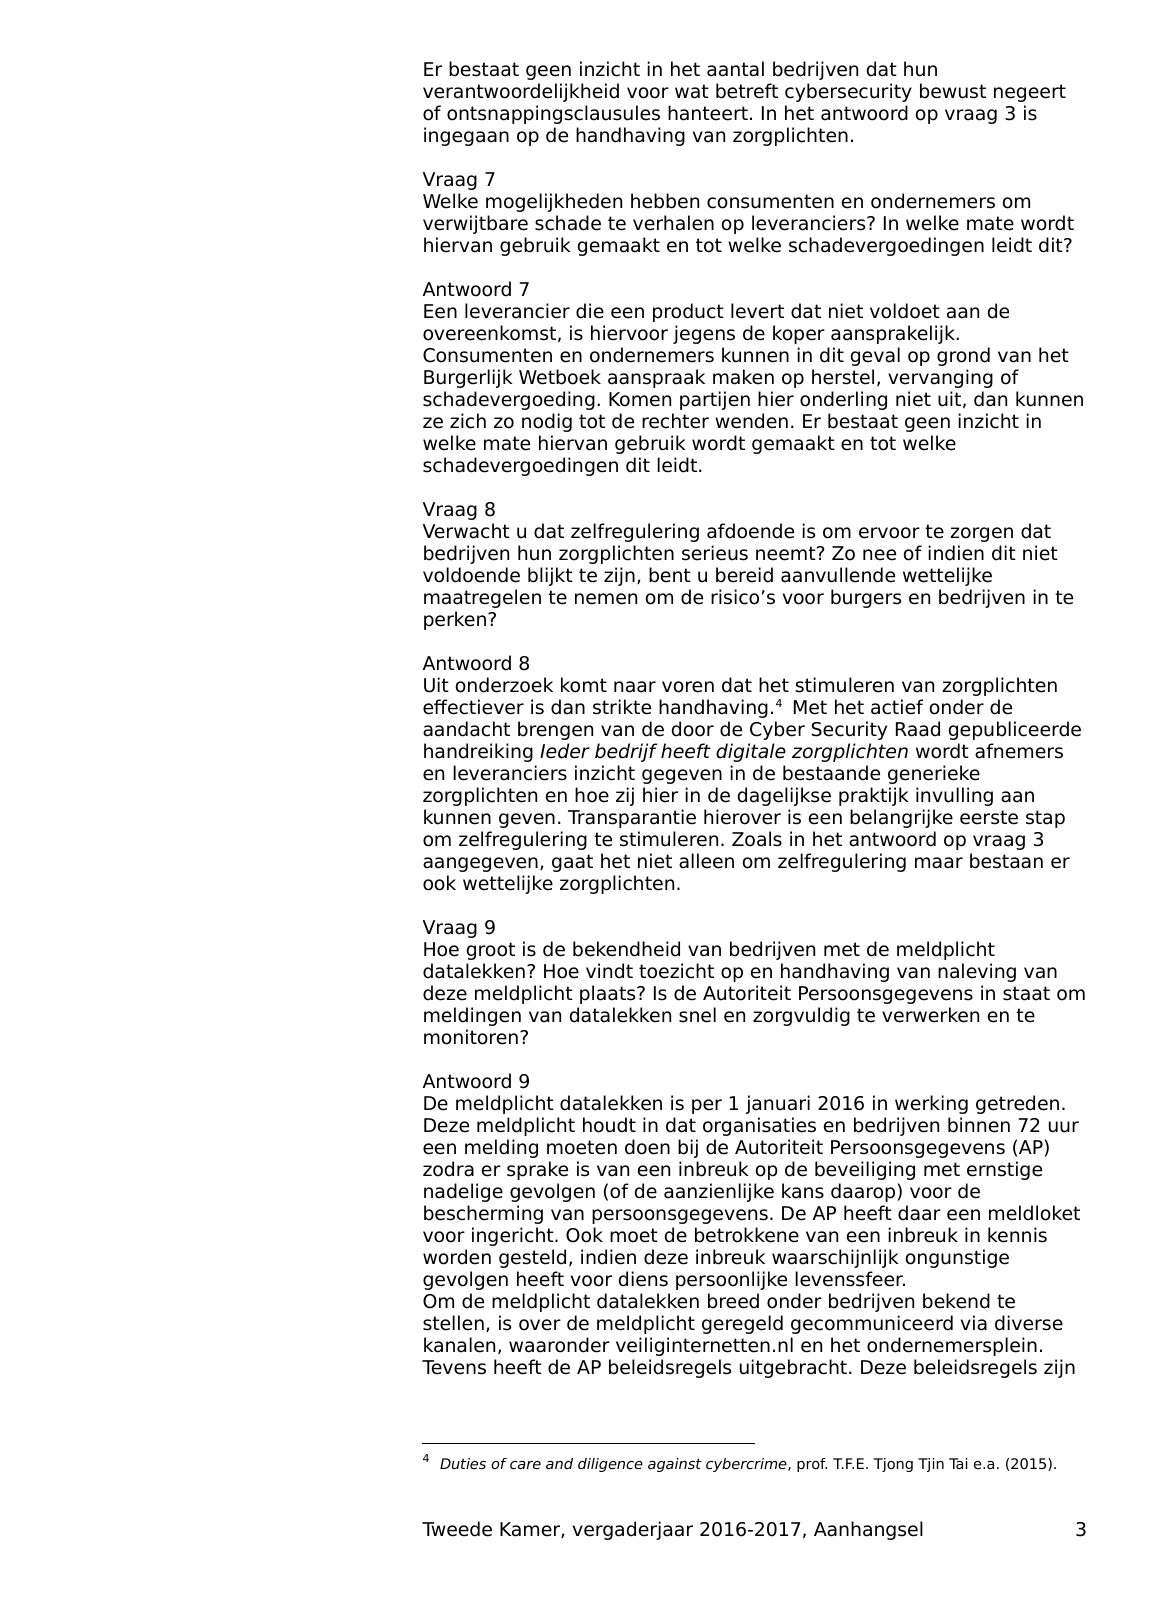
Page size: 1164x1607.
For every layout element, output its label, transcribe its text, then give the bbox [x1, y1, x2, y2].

text Om de meldplicht datalekken breed onder bedrijven bekend te stellen, is over de meldplicht geregeld gecommuniceerd via diverse kanalen, waaronder veiliginternetten.nl en het ondernemersplein. Tevens heeft de AP beleidsregels uitgebracht. Deze beleidsregels zijn [422, 1291, 1087, 1379]
text Een leverancier die een product levert dat niet voldoet aan de overeenkomst, is hiervoor jegens de koper aansprakelijk. Consumenten en ondernemers kunnen in dit geval op grond van het Burgerlijk Wetboek aanspraak maken op herstel, vervanging of schadevergoeding. Komen partijen hier onderling niet uit, dan kunnen ze zich zo nodig tot de rechter wenden. Er bestaat geen inzicht in welke mate hiervan gebruik wordt gemaakt en tot welke schadevergoedingen dit leidt. [422, 301, 1087, 477]
text Vraag 7 [422, 169, 1087, 191]
text Vraag 8 [422, 499, 1087, 521]
text Duties of care and diligence against cybercrime, prof. T.F.E. Tjong Tjin Tai e.a. (2015). [422, 1452, 1087, 1474]
text Vraag 9 [422, 917, 1087, 939]
text Antwoord 9 [422, 1071, 1087, 1093]
text Er bestaat geen inzicht in het aantal bedrijven dat hun verantwoordelijkheid voor wat betreft cybersecurity bewust negeert of ontsnappingsclausules hanteert. In het antwoord op vraag 3 is ingegaan op de handhaving van zorgplichten. [422, 59, 1087, 147]
text Welke mogelijkheden hebben consumenten en ondernemers om verwijtbare schade te verhalen op leveranciers? In welke mate wordt hiervan gebruik gemaakt en tot welke schadevergoedingen leidt dit? [422, 191, 1087, 257]
text Hoe groot is de bekendheid van bedrijven met de meldplicht datalekken? Hoe vindt toezicht op en handhaving van naleving van deze meldplicht plaats? Is de Autoriteit Persoonsgegevens in staat om meldingen van datalekken snel en zorgvuldig te verwerken en te monitoren? [422, 939, 1087, 1049]
text Antwoord 8 [422, 653, 1087, 675]
text De meldplicht datalekken is per 1 januari 2016 in werking getreden. Deze meldplicht houdt in dat organisaties en bedrijven binnen 72 uur een melding moeten doen bij de Autoriteit Persoonsgegevens (AP) zodra er sprake is van een inbreuk op de beveiliging met ernstige nadelige gevolgen (of de aanzienlijke kans daarop) voor de bescherming van persoonsgegevens. De AP heeft daar een meldloket voor ingericht. Ook moet de betrokkene van een inbreuk in kennis worden gesteld, indien deze inbreuk waarschijnlijk ongunstige gevolgen heeft voor diens persoonlijke levenssfeer. [422, 1093, 1087, 1291]
text Uit onderzoek komt naar voren dat het stimuleren van zorgplichten effectiever is dan strikte handhaving. Met het actief onder de aandacht brengen van de door de Cyber Security Raad gepubliceerde handreiking Ieder bedrijf heeft digitale zorgplichten wordt afnemers en leveranciers inzicht gegeven in de bestaande generieke zorgplichten en hoe zij hier in de dagelijkse praktijk invulling aan kunnen geven. Transparantie hierover is een belangrijke eerste stap om zelfregulering te stimuleren. Zoals in het antwoord op vraag 3 aangegeven, gaat het niet alleen om zelfregulering maar bestaan er ook wettelijke zorgplichten. [422, 675, 1087, 895]
text Verwacht u dat zelfregulering afdoende is om ervoor te zorgen dat bedrijven hun zorgplichten serieus neemt? Zo nee of indien dit niet voldoende blijkt te zijn, bent u bereid aanvullende wettelijke maatregelen te nemen om de risico’s voor burgers en bedrijven in te perken? [422, 521, 1087, 631]
text Antwoord 7 [422, 279, 1087, 301]
